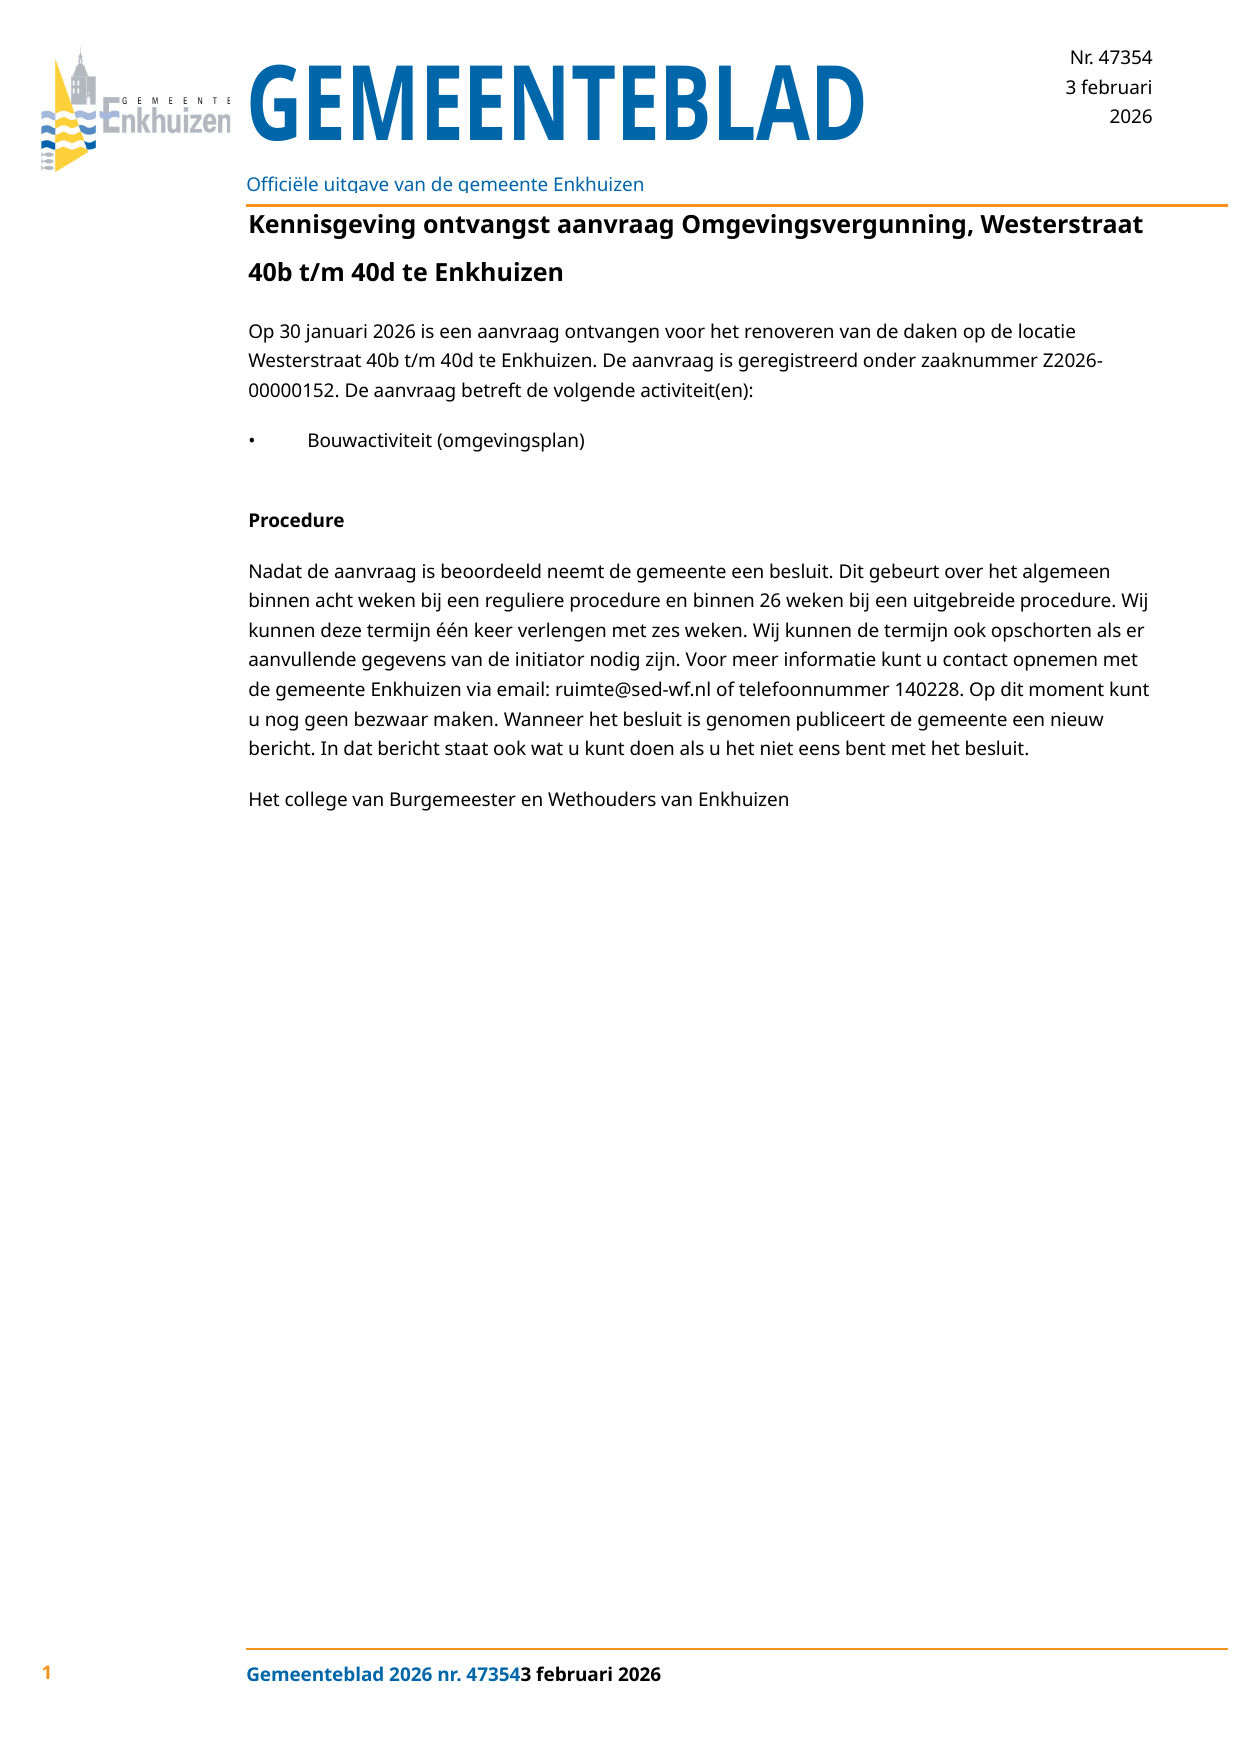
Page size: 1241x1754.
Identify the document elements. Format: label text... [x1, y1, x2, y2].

text Kennisgeving ontvangst aanvraag Omgevingsvergunning, Westerstraat 40b t/m 40d te Enkhuizen [248, 207, 1152, 288]
picture [41, 47, 231, 172]
list Bouwactiviteit (omgevingsplan) [248, 427, 1152, 453]
text Het college van Burgemeester en Wethouders van Enkhuizen [248, 786, 1152, 812]
text Procedure [248, 507, 1152, 533]
text Nadat de aanvraag is beoordeeld neemt de gemeente een besluit. Dit gebeurt over het algemeen binnen acht weken bij een reguliere procedure en binnen 26 weken bij een uitgebreide procedure. Wij kunnen deze termijn één keer verlengen met zes weken. Wij kunnen de termijn ook opschorten als er aanvullende gegevens van de initiator nodig zijn. Voor meer informatie kunt u contact opnemen met de gemeente Enkhuizen via email: ruimte@sed-wf.nl of telefoonnummer 140228. Op dit moment kunt u nog geen bezwaar maken. Wanneer het besluit is genomen publiceert de gemeente een nieuw bericht. In dat bericht staat ook wat u kunt doen als u het niet eens bent met het besluit. [248, 558, 1152, 761]
text Op 30 januari 2026 is een aanvraag ontvangen voor het renoveren van de daken op de locatie Westerstraat 40b t/m 40d te Enkhuizen. De aanvraag is geregistreerd onder zaaknummer Z2026-00000152. De aanvraag betreft de volgende activiteit(en): [248, 318, 1152, 403]
